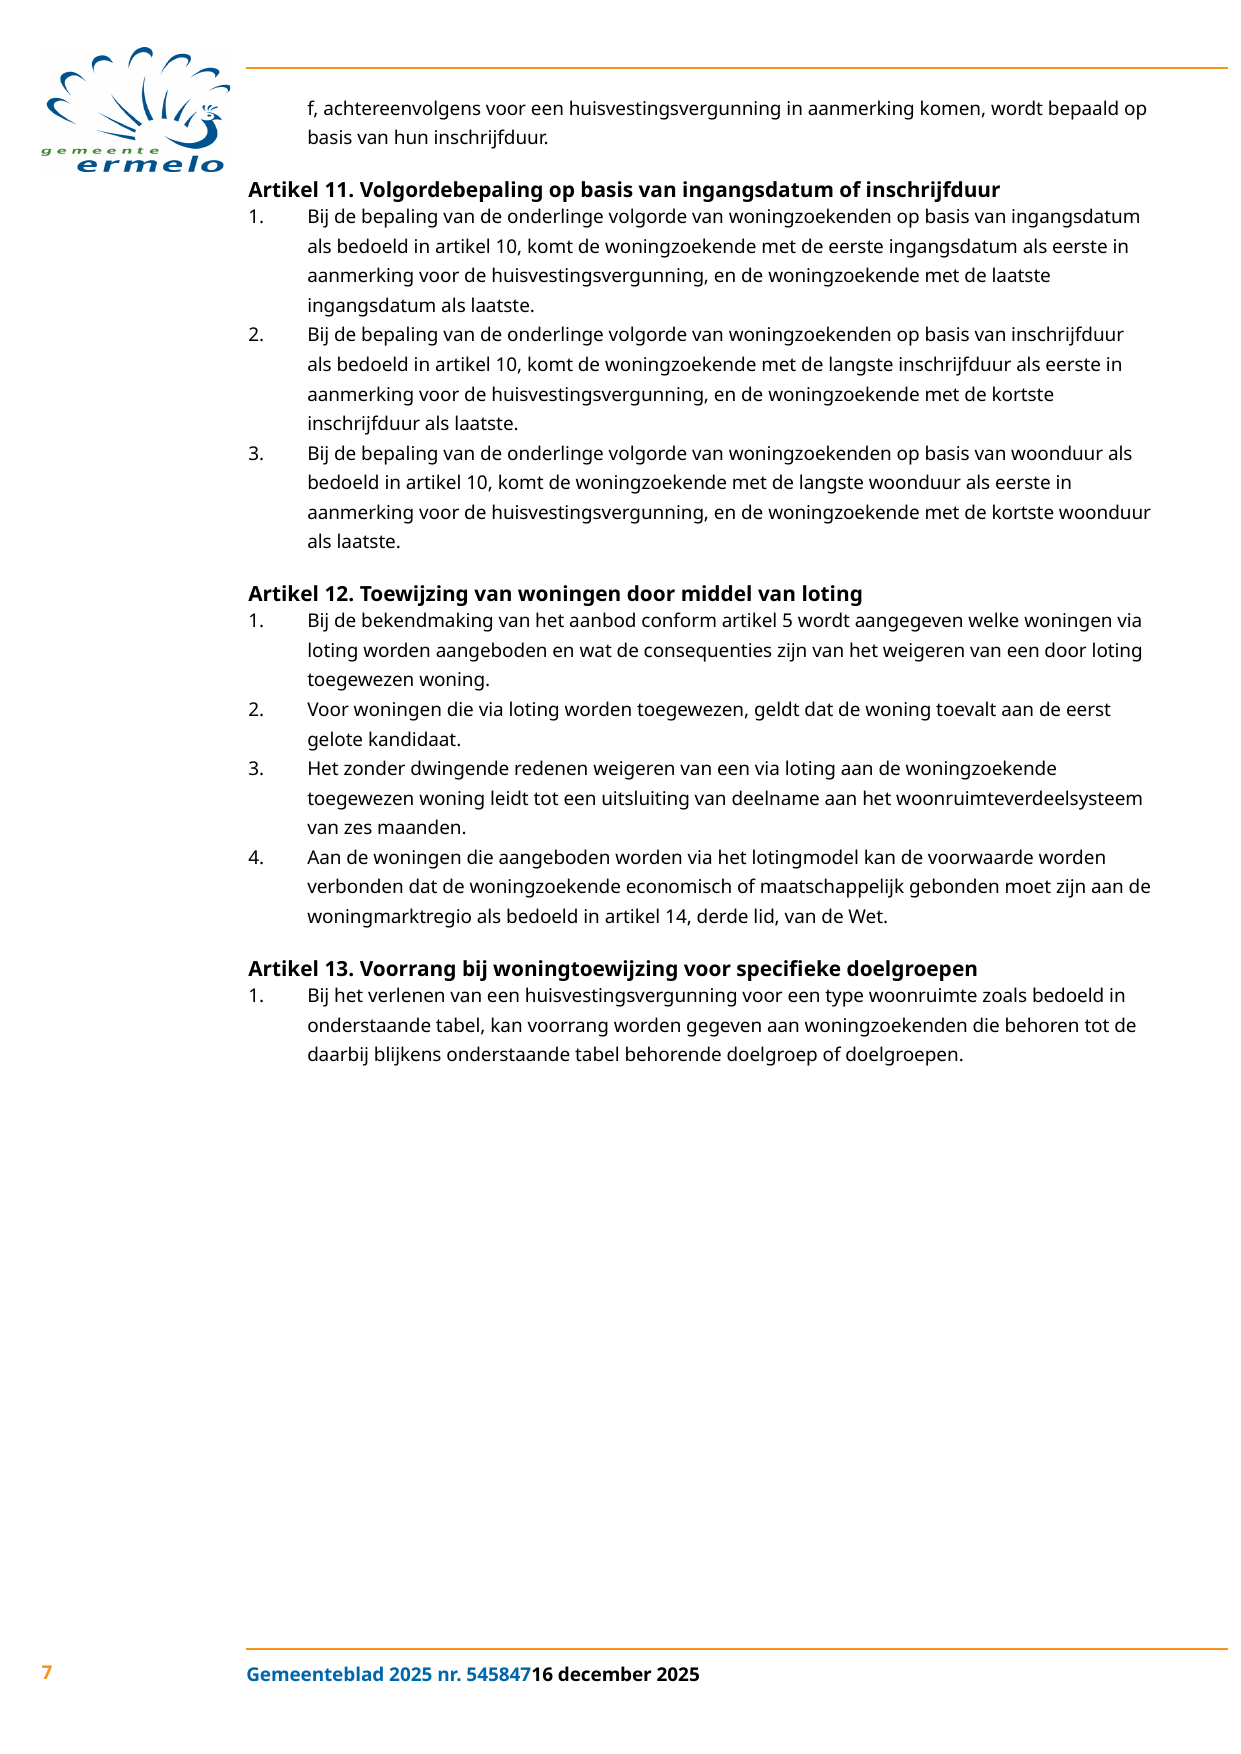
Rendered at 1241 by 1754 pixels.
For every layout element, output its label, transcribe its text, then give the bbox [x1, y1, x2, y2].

list f, achtereenvolgens voor een huisvestingsvergunning in aanmerking komen, wordt bepaald op basis van hun inschrijfduur. [248, 95, 1152, 150]
list Bij de bepaling van de onderlinge volgorde van woningzoekenden op basis van inschrijfduur als bedoeld in artikel 10, komt de woningzoekende met de langste inschrijfduur als eerste in aanmerking voor de huisvestingsvergunning, en de woningzoekende met de kortste inschrijfduur als laatste. [248, 322, 1152, 436]
list Bij de bepaling van de onderlinge volgorde van woningzoekenden op basis van ingangsdatum als bedoeld in artikel 10, komt de woningzoekende met de eerste ingangsdatum als eerste in aanmerking voor de huisvestingsvergunning, en de woningzoekende met de laatste ingangsdatum als laatste. [248, 203, 1152, 318]
list Bij de bekendmaking van het aanbod conform artikel 5 wordt aangegeven welke woningen via loting worden aangeboden en wat de consequenties zijn van het weigeren van een door loting toegewezen woning. [248, 607, 1152, 692]
list Het zonder dwingende redenen weigeren van een via loting aan de woningzoekende toegewezen woning leidt tot een uitsluiting van deelname aan het woonruimteverdeelsysteem van zes maanden. [248, 755, 1152, 840]
text Artikel 13. Voorrang bij woningtoewijzing voor specifieke doelgroepen [248, 954, 1152, 982]
list Bij het verlenen van een huisvestingsvergunning voor een type woonruimte zoals bedoeld in onderstaande tabel, kan voorrang worden gegeven aan woningzoekenden die behoren tot de daarbij blijkens onderstaande tabel behorende doelgroep of doelgroepen. [248, 982, 1152, 1067]
list Voor woningen die via loting worden toegewezen, geldt dat de woning toevalt aan de eerst gelote kandidaat. [248, 696, 1152, 752]
picture [41, 47, 231, 172]
text Artikel 11. Volgordebepaling op basis van ingangsdatum of inschrijfduur [248, 175, 1152, 203]
list Bij de bepaling van de onderlinge volgorde van woningzoekenden op basis van woonduur als bedoeld in artikel 10, komt de woningzoekende met de langste woonduur als eerste in aanmerking voor de huisvestingsvergunning, en de woningzoekende met de kortste woonduur als laatste. [248, 440, 1152, 554]
text Artikel 12. Toewijzing van woningen door middel van loting [248, 579, 1152, 607]
list Aan de woningen die aangeboden worden via het lotingmodel kan de voorwaarde worden verbonden dat de woningzoekende economisch of maatschappelijk gebonden moet zijn aan de woningmarktregio als bedoeld in artikel 14, derde lid, van de Wet. [248, 844, 1152, 929]
